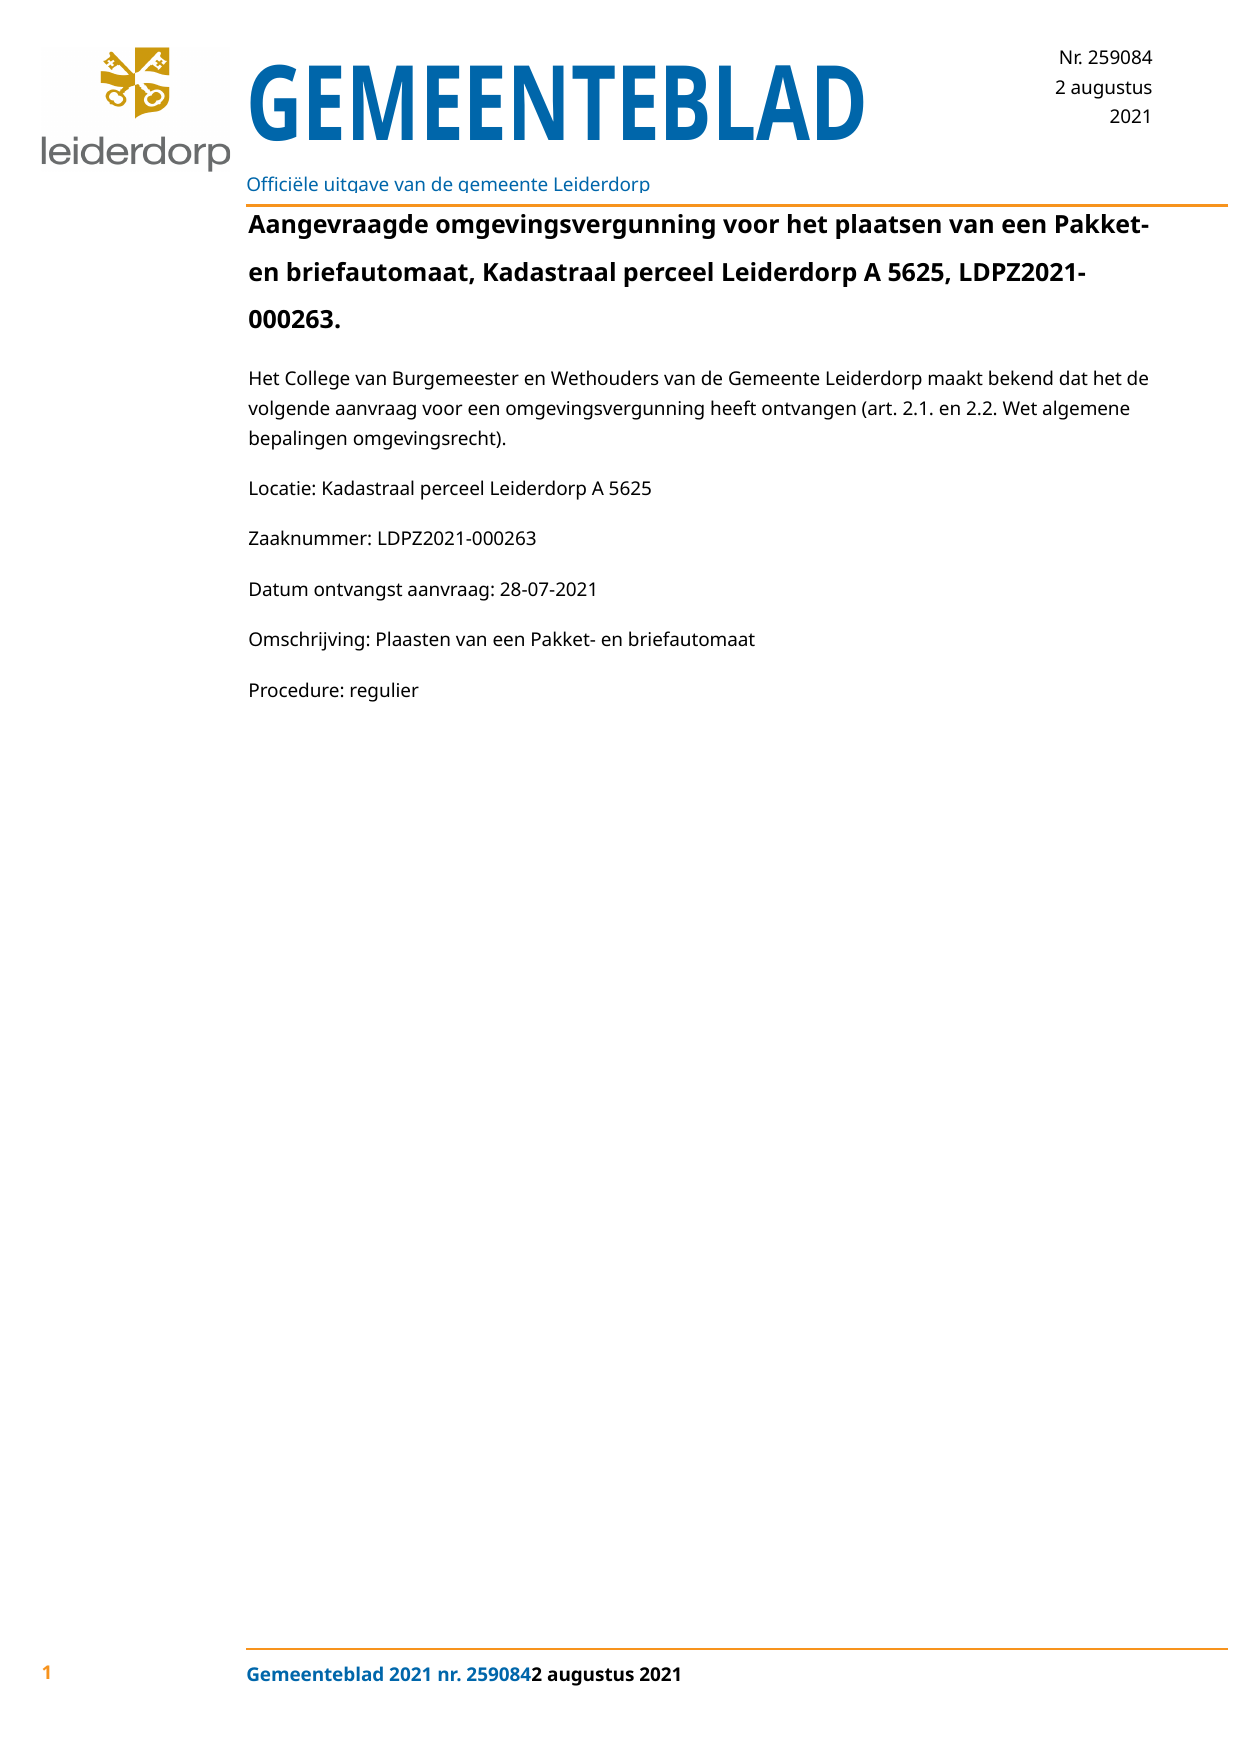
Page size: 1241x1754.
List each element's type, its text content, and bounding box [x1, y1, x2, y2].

text Procedure: regulier [248, 677, 1152, 702]
text Zaaknummer: LDPZ2021-000263 [248, 526, 1152, 551]
text Aangevraagde omgevingsvergunning voor het plaatsen van een Pakket- en briefautomaat, Kadastraal perceel Leiderdorp A 5625, LDPZ2021-000263. [248, 207, 1152, 336]
text Omschrijving: Plaasten van een Pakket- en briefautomaat [248, 626, 1152, 652]
text Het College van Burgemeester en Wethouders van de Gemeente Leiderdorp maakt bekend dat het de volgende aanvraag voor een omgevingsvergunning heeft ontvangen (art. 2.1. en 2.2. Wet algemene bepalingen omgevingsrecht). [248, 366, 1152, 450]
text Locatie: Kadastraal perceel Leiderdorp A 5625 [248, 475, 1152, 501]
picture [41, 47, 231, 172]
text Datum ontvangst aanvraag: 28-07-2021 [248, 576, 1152, 602]
